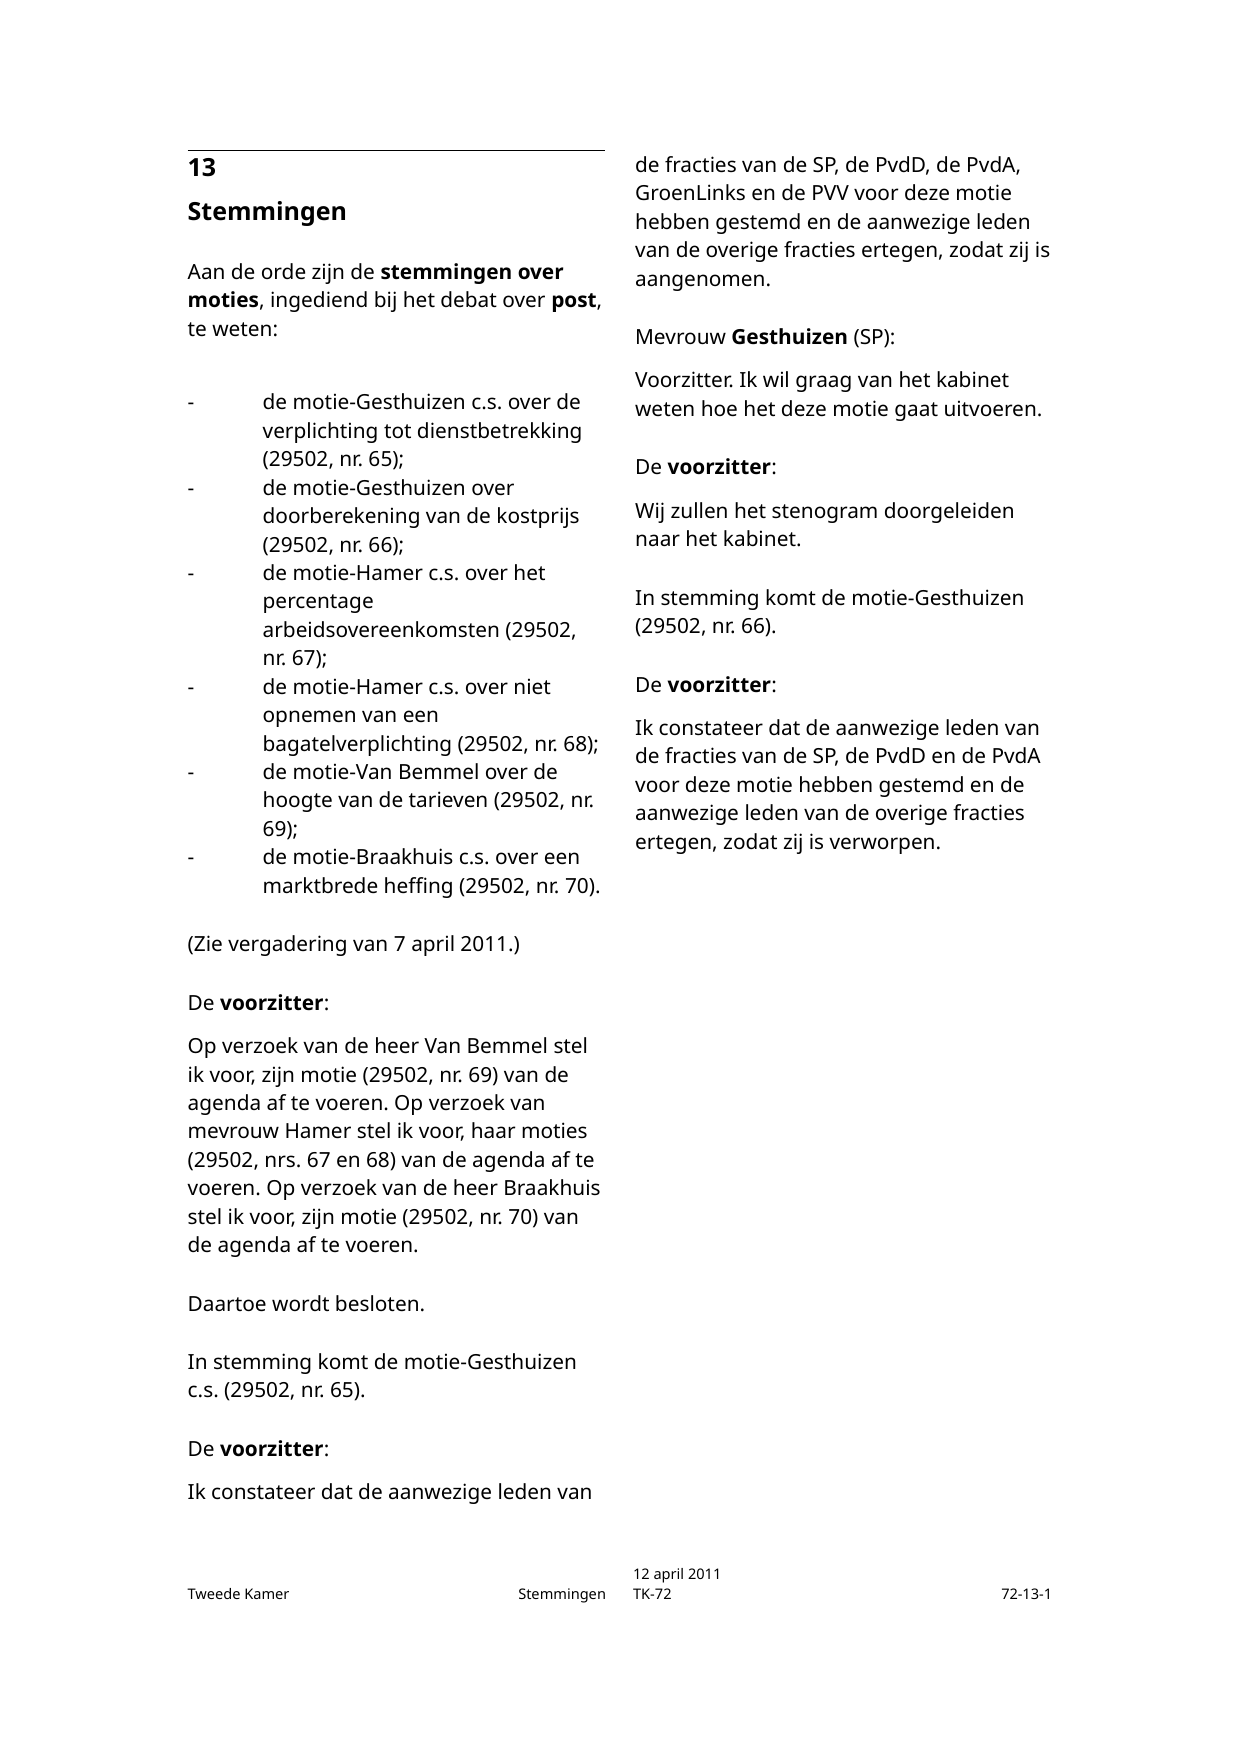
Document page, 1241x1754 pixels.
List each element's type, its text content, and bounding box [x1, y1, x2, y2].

text Op verzoek van de heer Van Bemmel stel ik voor, zijn motie (29502, nr. 69) van de agenda af te voeren. Op verzoek van mevrouw Hamer stel ik voor, haar moties (29502, nrs. 67 en 68) van de agenda af te voeren. Op verzoek van de heer Braakhuis stel ik voor, zijn motie (29502, nr. 70) van de agenda af te voeren. [187, 1031, 605, 1259]
text Wij zullen het stenogram doorgeleiden naar het kabinet. [635, 496, 1053, 553]
list de motie-Braakhuis c.s. over een marktbrede heffing (29502, nr. 70). [187, 842, 605, 899]
text De voorzitter: [635, 452, 1053, 481]
list de motie-Hamer c.s. over niet opnemen van een bagatelverplichting (29502, nr. 68); [187, 672, 605, 757]
list de motie-Gesthuizen over doorberekening van de kostprijs (29502, nr. 66); [187, 473, 605, 558]
text De voorzitter: [187, 988, 605, 1016]
text de fracties van de SP, de PvdD, de PvdA, GroenLinks en de PVV voor deze motie hebben gestemd en de aanwezige leden van de overige fracties ertegen, zodat zij is aangenomen. [635, 150, 1053, 292]
text De voorzitter: [635, 670, 1053, 698]
list de motie-Gesthuizen c.s. over de verplichting tot dienstbetrekking (29502, nr. 65); [187, 387, 605, 473]
text 13 [187, 151, 605, 184]
text Mevrouw Gesthuizen (SP): [635, 322, 1053, 351]
list de motie-Van Bemmel over de hoogte van de tarieven (29502, nr. 69); [187, 757, 605, 842]
list de motie-Hamer c.s. over het percentage arbeidsovereenkomsten (29502, nr. 67); [187, 558, 605, 672]
text Voorzitter. Ik wil graag van het kabinet weten hoe het deze motie gaat uitvoeren. [635, 366, 1053, 422]
text Ik constateer dat de aanwezige leden van [187, 1477, 605, 1506]
text In stemming komt de motie-Gesthuizen c.s. (29502, nr. 65). [187, 1347, 605, 1404]
text Daartoe wordt besloten. [187, 1289, 605, 1317]
text (Zie vergadering van 7 april 2011.) [187, 929, 605, 958]
text De voorzitter: [187, 1434, 605, 1462]
text Aan de orde zijn de stemmingen over moties, ingediend bij het debat over post, [187, 257, 605, 314]
text te weten: [187, 314, 605, 342]
text Stemmingen [187, 193, 605, 227]
text In stemming komt de motie-Gesthuizen (29502, nr. 66). [635, 583, 1053, 640]
text Ik constateer dat de aanwezige leden van de fracties van de SP, de PvdD en de PvdA voor deze motie hebben gestemd en de aanwezige leden van de overige fracties ertegen, zodat zij is verworpen. [635, 713, 1053, 855]
